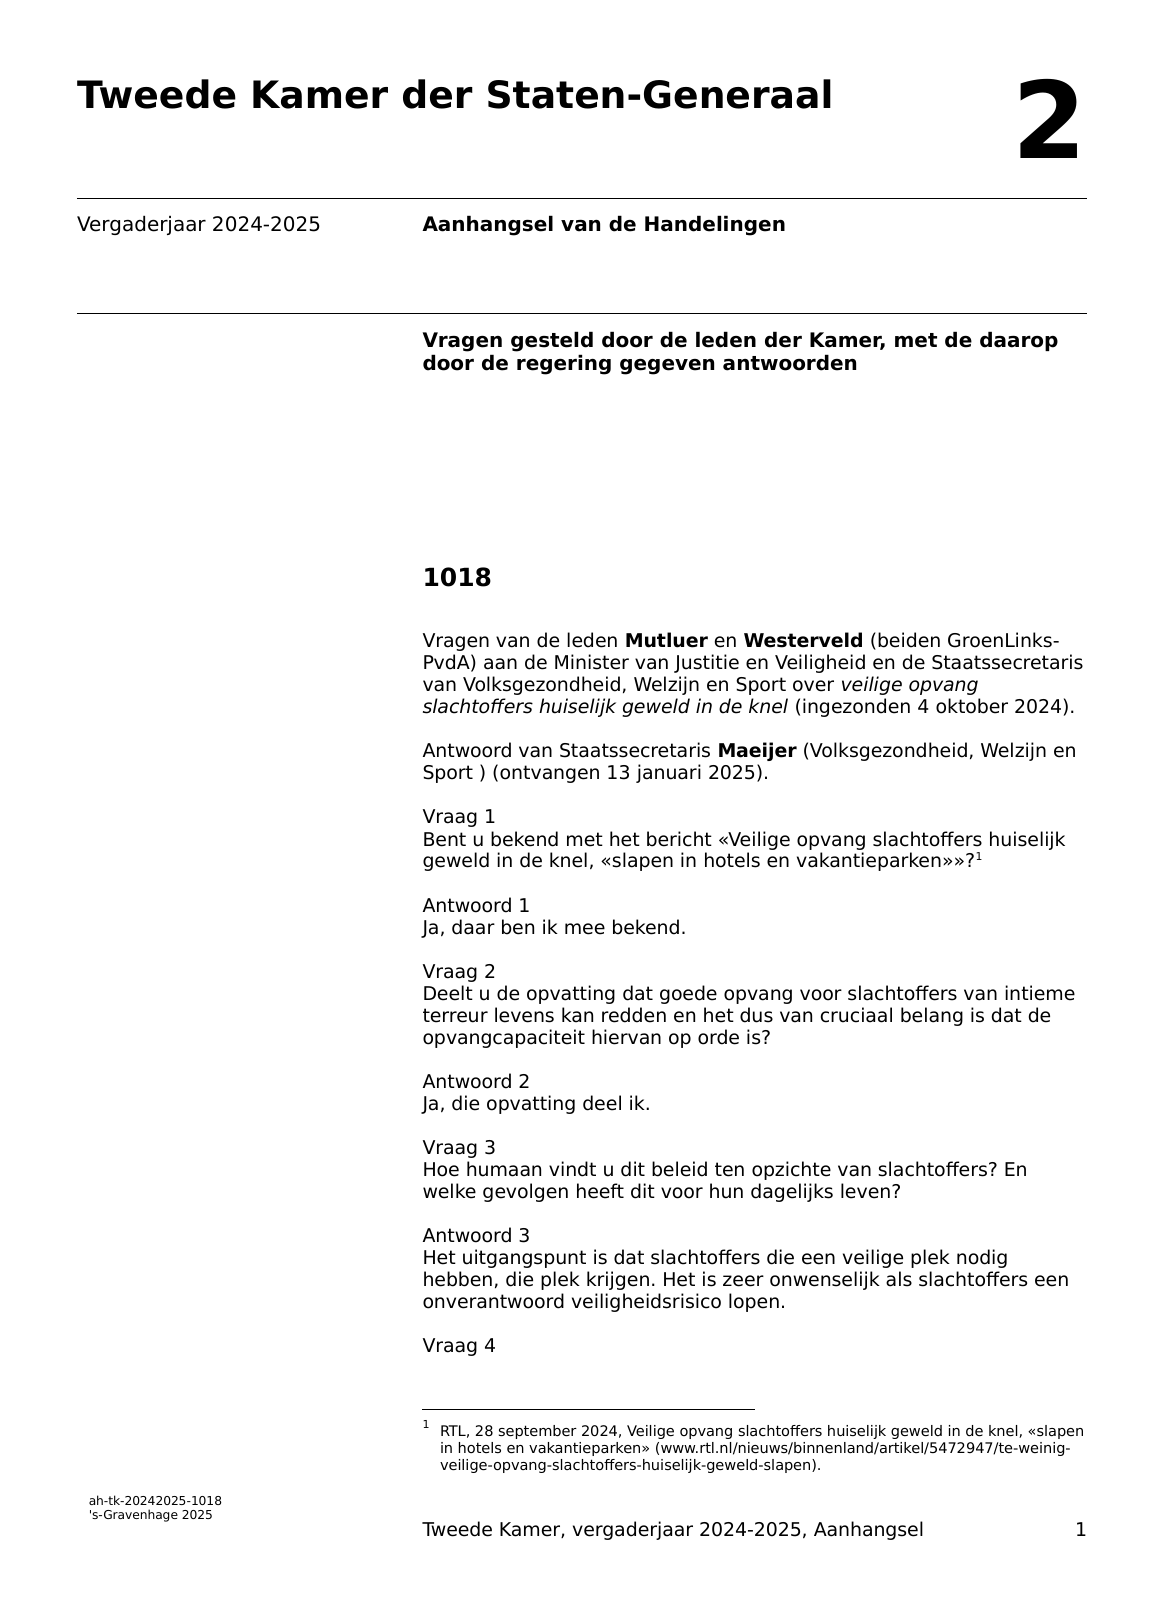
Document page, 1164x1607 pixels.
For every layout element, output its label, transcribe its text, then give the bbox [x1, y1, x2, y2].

table_cell [77, 314, 422, 375]
table_cell Vergaderjaar 2024-2025 [77, 199, 422, 313]
table_header Tweede Kamer der Staten-Generaal [77, 59, 886, 198]
text ah-tk-20242025-1018 [88, 1494, 323, 1508]
text Antwoord van Staatssecretaris Maeijer (Volksgezondheid, Welzijn en Sport ) (ontvangen 13 januari 2025). [422, 740, 1087, 784]
text Bent u bekend met het bericht «Veilige opvang slachtoffers huiselijk geweld in de knel, «slapen in hotels en vakantieparken»»? [422, 828, 1087, 872]
text Vraag 3 [422, 1137, 1087, 1159]
table_cell Vragen gesteld door de leden der Kamer, met de daarop door de regering gegeven antwoorden [422, 314, 1087, 375]
text Hoe humaan vindt u dit beleid ten opzichte van slachtoffers? En welke gevolgen heeft dit voor hun dagelijks leven? [422, 1159, 1087, 1203]
text Antwoord 2 [422, 1071, 1087, 1093]
text Vragen van de leden Mutluer en Westerveld (beiden GroenLinks-PvdA) aan de Minister van Justitie en Veiligheid en de Staatssecretaris van Volksgezondheid, Welzijn en Sport over veilige opvang slachtoffers huiselijk geweld in de knel (ingezonden 4 oktober 2024). [422, 630, 1087, 718]
table_cell Aanhangsel van de Handelingen [422, 199, 1087, 313]
text Het uitgangspunt is dat slachtoffers die een veilige plek nodig hebben, die plek krijgen. Het is zeer onwenselijk als slachtoffers een onverantwoord veiligheidsrisico lopen. [422, 1247, 1087, 1313]
text Ja, daar ben ik mee bekend. [422, 917, 1087, 938]
text Deelt u de opvatting dat goede opvang voor slachtoffers van intieme terreur levens kan redden en het dus van cruciaal belang is dat de opvangcapaciteit hiervan op orde is? [422, 983, 1087, 1049]
text RTL, 28 september 2024, Veilige opvang slachtoffers huiselijk geweld in de knel, «slapen in hotels en vakantieparken» (www.rtl.nl/nieuws/binnenland/artikel/5472947/te-weinig-veilige-opvang-slachtoffers-huiselijk-geweld-slapen). [422, 1418, 1087, 1474]
text Vraag 1 [422, 806, 1087, 828]
text Antwoord 3 [422, 1225, 1087, 1247]
text 's-Gravenhage 2025 [88, 1508, 323, 1522]
text Vraag 4 [422, 1335, 1087, 1357]
text Vraag 2 [422, 961, 1087, 983]
text Antwoord 1 [422, 894, 1087, 917]
text Ja, die opvatting deel ik. [422, 1093, 1087, 1115]
text 1018 [422, 563, 1087, 592]
table_header 2 [886, 59, 1087, 198]
